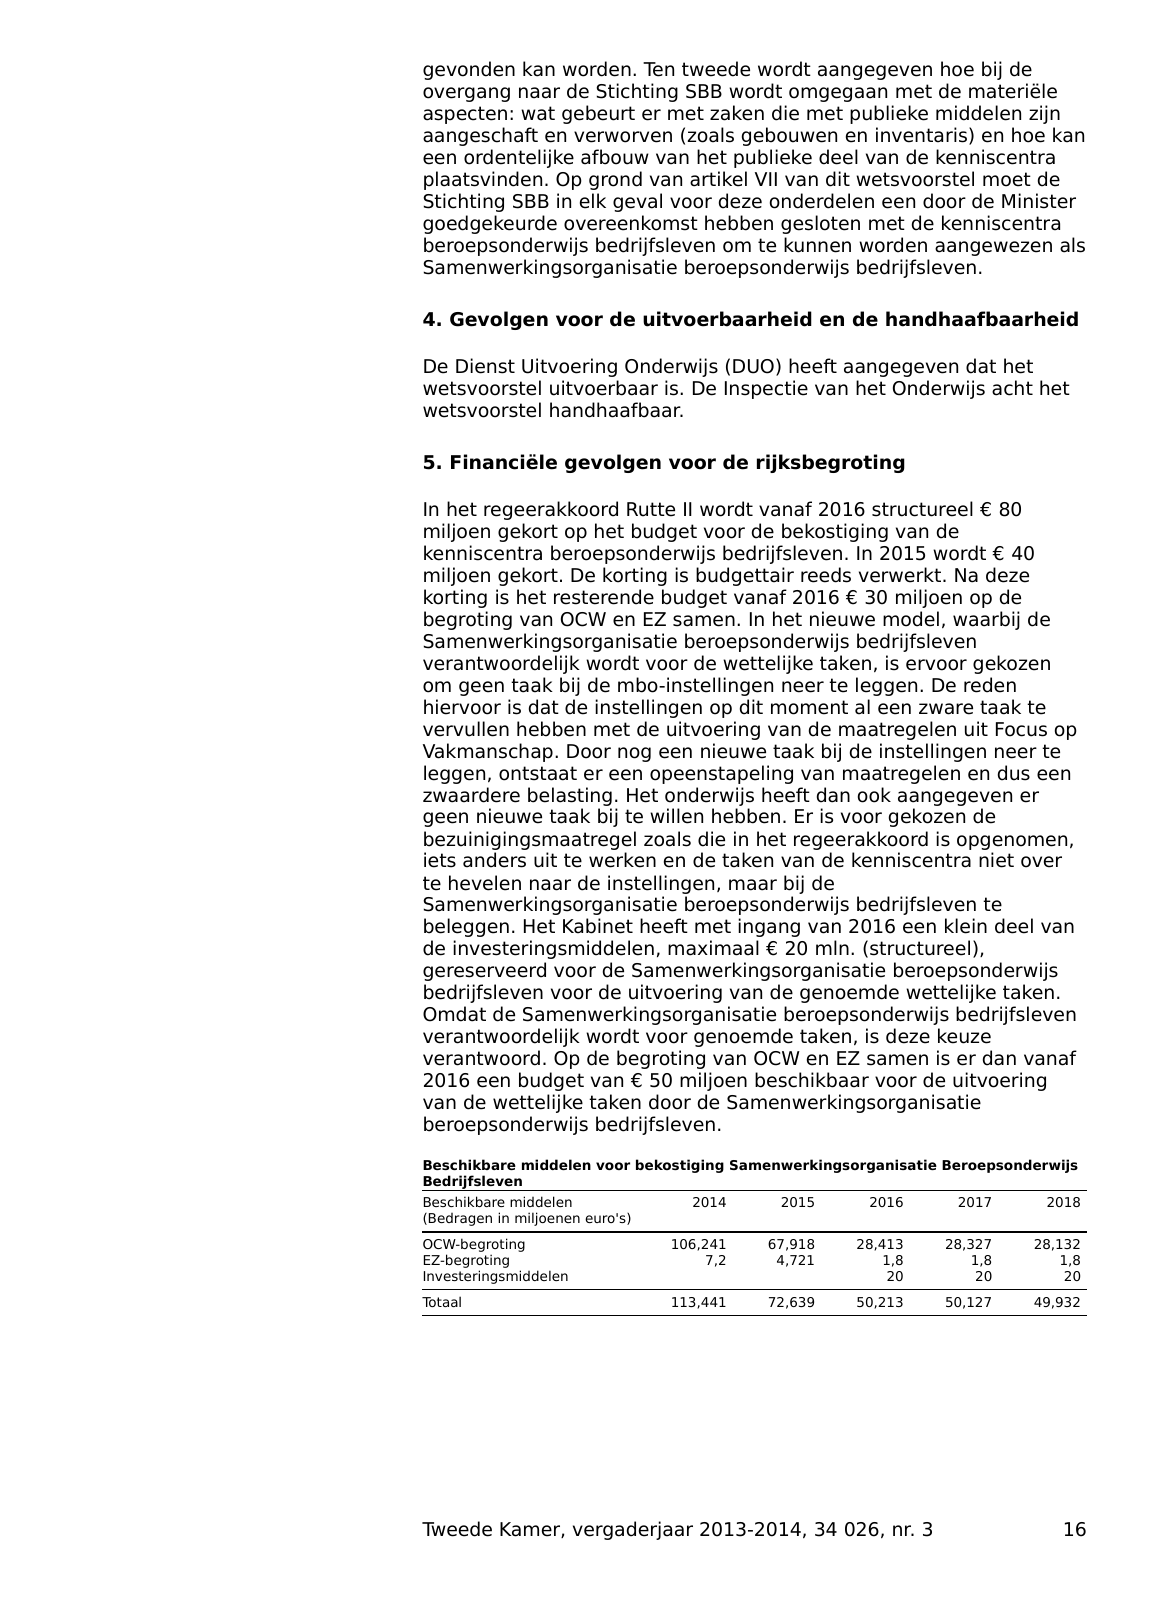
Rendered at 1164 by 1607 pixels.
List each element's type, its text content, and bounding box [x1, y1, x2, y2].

table_cell 50,127 [910, 1290, 998, 1315]
table_cell 7,2 [644, 1253, 732, 1268]
table_cell 113,441 [644, 1290, 732, 1315]
table_cell 1,8 [998, 1253, 1087, 1268]
table_cell 28,413 [821, 1233, 909, 1253]
text In het regeerakkoord Rutte II wordt vanaf 2016 structureel € 80 miljoen gekort op het budget voor de bekostiging van de kenniscentra beroepsonderwijs bedrijfsleven. In 2015 wordt € 40 miljoen gekort. De korting is budgettair reeds verwerkt. Na deze korting is het resterende budget vanaf 2016 € 30 miljoen op de begroting van OCW en EZ samen. In het nieuwe model, waarbij de Samenwerkingsorganisatie beroepsonderwijs bedrijfsleven verantwoordelijk wordt voor de wettelijke taken, is ervoor gekozen om geen taak bij de mbo-instellingen neer te leggen. De reden hiervoor is dat de instellingen op dit moment al een zware taak te vervullen hebben met de uitvoering van de maatregelen uit Focus op Vakmanschap. Door nog een nieuwe taak bij de instellingen neer te leggen, ontstaat er een opeenstapeling van maatregelen en dus een zwaardere belasting. Het onderwijs heeft dan ook aangegeven er geen nieuwe taak bij te willen hebben. Er is voor gekozen de bezuinigingsmaatregel zoals die in het regeerakkoord is opgenomen, iets anders uit te werken en de taken van de kenniscentra niet over te hevelen naar de instellingen, maar bij de Samenwerkingsorganisatie beroepsonderwijs bedrijfsleven te beleggen. Het Kabinet heeft met ingang van 2016 een klein deel van de investeringsmiddelen, maximaal € 20 mln. (structureel), gereserveerd voor de Samenwerkingsorganisatie beroepsonderwijs bedrijfsleven voor de uitvoering van de genoemde wettelijke taken. Omdat de Samenwerkingsorganisatie beroepsonderwijs bedrijfsleven verantwoordelijk wordt voor genoemde taken, is deze keuze verantwoord. Op de begroting van OCW en EZ samen is er dan vanaf 2016 een budget van € 50 miljoen beschikbaar voor de uitvoering van de wettelijke taken door de Samenwerkingsorganisatie beroepsonderwijs bedrijfsleven. [422, 499, 1087, 1136]
table_cell 2014 [644, 1191, 732, 1231]
table_cell 67,918 [732, 1233, 821, 1253]
text gevonden kan worden. Ten tweede wordt aangegeven hoe bij de overgang naar de Stichting SBB wordt omgegaan met de materiële aspecten: wat gebeurt er met zaken die met publieke middelen zijn aangeschaft en verworven (zoals gebouwen en inventaris) en hoe kan een ordentelijke afbouw van het publieke deel van de kenniscentra plaatsvinden. Op grond van artikel VII van dit wetsvoorstel moet de Stichting SBB in elk geval voor deze onderdelen een door de Minister goedgekeurde overeenkomst hebben gesloten met de kenniscentra beroepsonderwijs bedrijfsleven om te kunnen worden aangewezen als Samenwerkingsorganisatie beroepsonderwijs bedrijfsleven. [422, 59, 1087, 279]
table_cell Investeringsmiddelen [422, 1269, 644, 1289]
table_cell 20 [821, 1269, 909, 1289]
table_cell 1,8 [910, 1253, 998, 1268]
table_cell 2016 [821, 1191, 909, 1231]
table_cell 20 [910, 1269, 998, 1289]
table_cell 20 [998, 1269, 1087, 1289]
table_cell 49,932 [998, 1290, 1087, 1315]
table_cell 1,8 [821, 1253, 909, 1268]
table_cell EZ-begroting [422, 1253, 644, 1268]
table_cell 28,132 [998, 1233, 1087, 1253]
table_cell 50,213 [821, 1290, 909, 1315]
table_cell Beschikbare middelen (Bedragen in miljoenen euro's) [422, 1191, 644, 1231]
table_cell Totaal [422, 1290, 644, 1315]
table_cell 2017 [910, 1191, 998, 1231]
subtitle 5. Financiële gevolgen voor de rijksbegroting [422, 452, 1087, 474]
table_cell 72,639 [732, 1290, 821, 1315]
table_cell 2015 [732, 1191, 821, 1231]
table_cell OCW-begroting [422, 1233, 644, 1253]
table_cell 4,721 [732, 1253, 821, 1268]
table_cell 28,327 [910, 1233, 998, 1253]
table_header Beschikbare middelen voor bekostiging Samenwerkingsorganisatie Beroepsonderwijs Bedrijfsleven [422, 1158, 1087, 1189]
table_cell 2018 [998, 1191, 1087, 1231]
subtitle 4. Gevolgen voor de uitvoerbaarheid en de handhaafbaarheid [422, 309, 1087, 331]
table_cell [644, 1269, 732, 1289]
text De Dienst Uitvoering Onderwijs (DUO) heeft aangegeven dat het wetsvoorstel uitvoerbaar is. De Inspectie van het Onderwijs acht het wetsvoorstel handhaafbaar. [422, 356, 1087, 422]
table_cell [732, 1269, 821, 1289]
table_cell 106,241 [644, 1233, 732, 1253]
